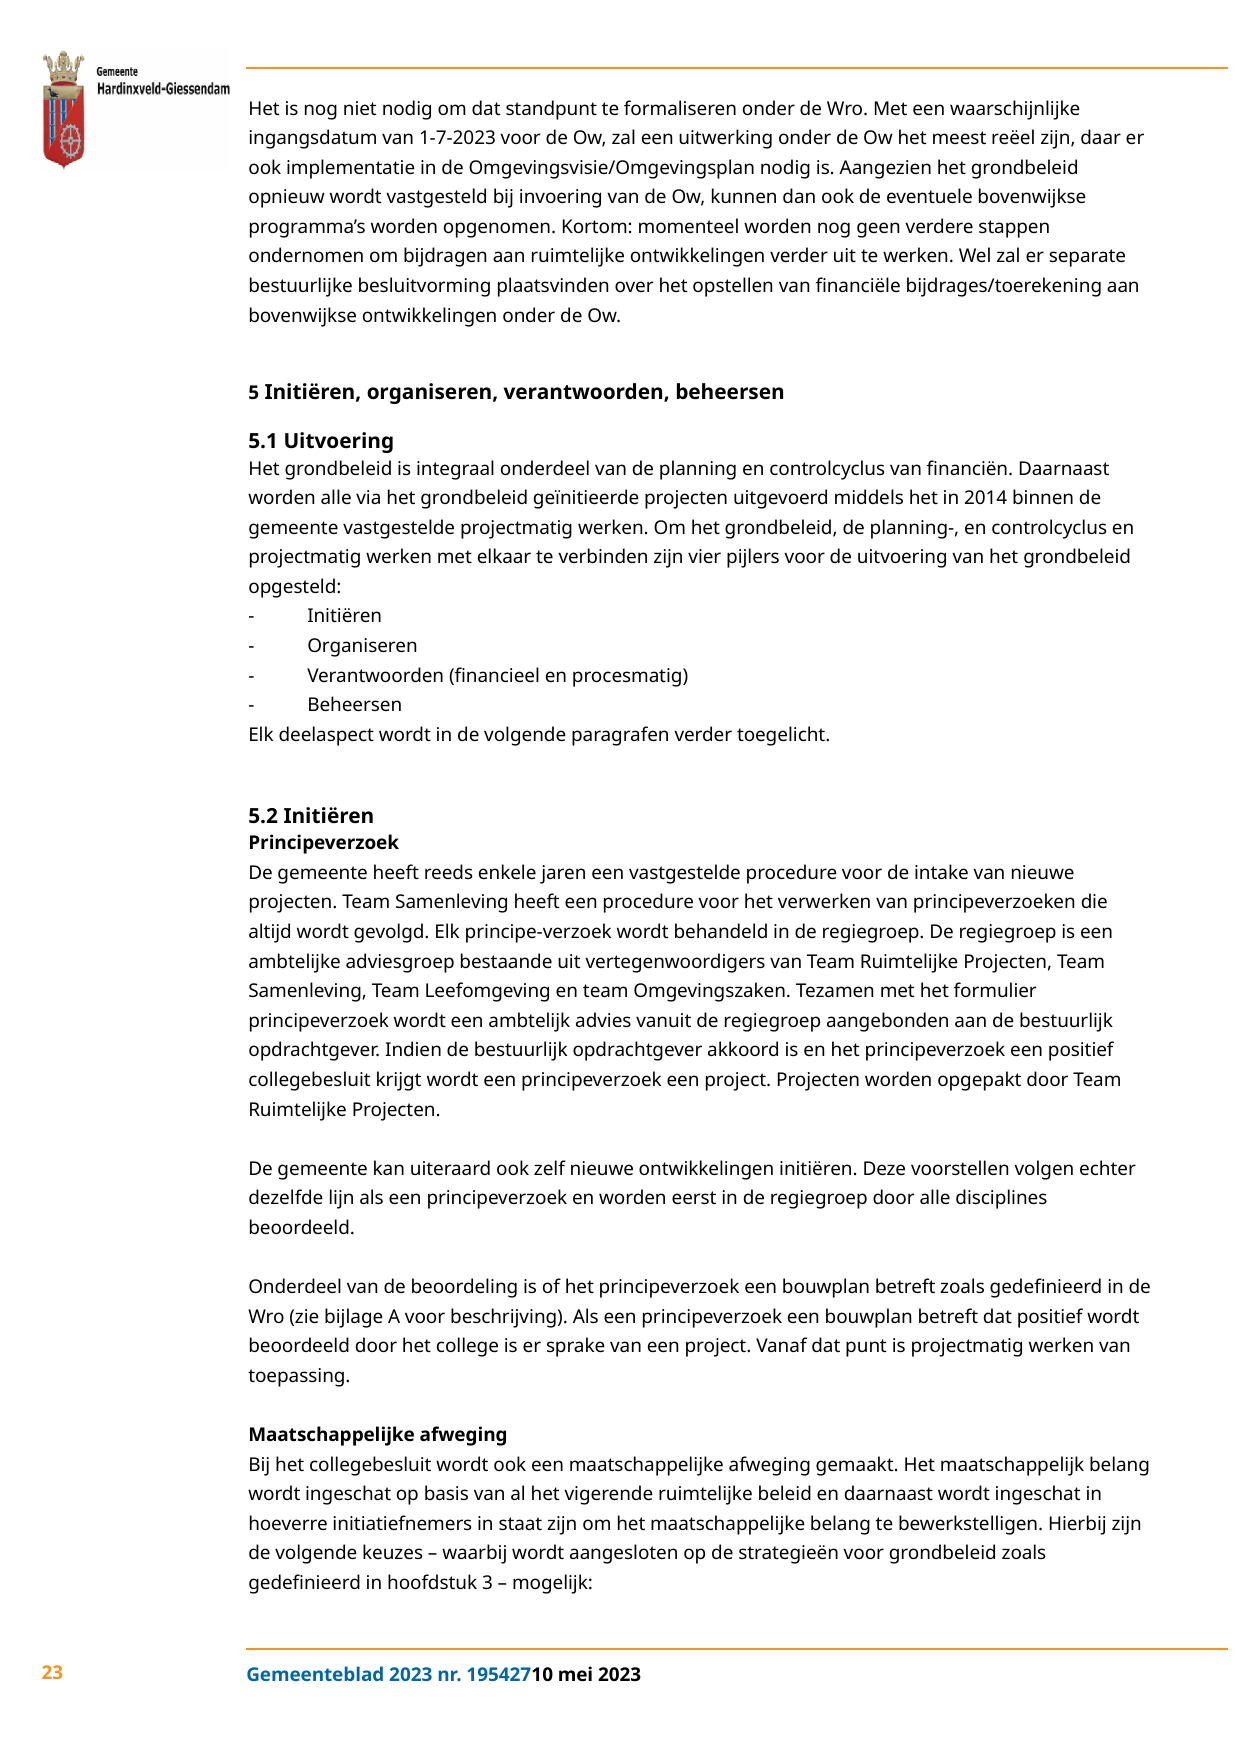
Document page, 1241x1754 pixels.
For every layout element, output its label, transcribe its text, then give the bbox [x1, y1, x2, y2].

list Organiseren [248, 632, 1152, 658]
list Beheersen [248, 691, 1152, 717]
text De gemeente heeft reeds enkele jaren een vastgestelde procedure voor de intake van nieuwe projecten. Team Samenleving heeft een procedure voor het verwerken van principeverzoeken die altijd wordt gevolgd. Elk principe-verzoek wordt behandeld in de regiegroep. De regiegroep is een ambtelijke adviesgroep bestaande uit vertegenwoordigers van Team Ruimtelijke Projecten, Team Samenleving, Team Leefomgeving en team Omgevingszaken. Tezamen met het formulier principeverzoek wordt een ambtelijk advies vanuit de regiegroep aangebonden aan de bestuurlijk opdrachtgever. Indien de bestuurlijk opdrachtgever akkoord is en het principeverzoek een positief collegebesluit krijgt wordt een principeverzoek een project. Projecten worden opgepakt door Team Ruimtelijke Projecten. [248, 859, 1152, 1121]
text Maatschappelijke afweging [248, 1421, 1152, 1447]
text Bij het collegebesluit wordt ook een maatschappelijke afweging gemaakt. Het maatschappelijk belang wordt ingeschat op basis van al het vigerende ruimtelijke beleid en daarnaast wordt ingeschat in hoeverre initiatiefnemers in staat zijn om het maatschappelijke belang te bewerkstelligen. Hierbij zijn de volgende keuzes – waarbij wordt aangesloten op de strategieën voor grondbeleid zoals gedefinieerd in hoofdstuk 3 – mogelijk: [248, 1451, 1152, 1595]
list Verantwoorden (financieel en procesmatig) [248, 662, 1152, 688]
text Elk deelaspect wordt in de volgende paragrafen verder toegelicht. [248, 721, 1152, 747]
text Principeverzoek [248, 829, 1152, 855]
text Het grondbeleid is integraal onderdeel van de planning en controlcyclus van financiën. Daarnaast worden alle via het grondbeleid geïnitieerde projecten uitgevoerd middels het in 2014 binnen de gemeente vastgestelde projectmatig werken. Om het grondbeleid, de planning-, en controlcyclus en projectmatig werken met elkaar te verbinden zijn vier pijlers voor de uitvoering van het grondbeleid opgesteld: [248, 455, 1152, 599]
text 5.2 Initiëren [248, 801, 1152, 829]
text 5 Initiëren, organiseren, verantwoorden, beheersen [248, 377, 1152, 406]
text Onderdeel van de beoordeling is of het principeverzoek een bouwplan betreft zoals gedefinieerd in de Wro (zie bijlage A voor beschrijving). Als een principeverzoek een bouwplan betreft dat positief wordt beoordeeld door het college is er sprake van een project. Vanaf dat punt is projectmatig werken van toepassing. [248, 1273, 1152, 1388]
picture [41, 47, 231, 172]
text 5.1 Uitvoering [248, 426, 1152, 455]
list Initiëren [248, 603, 1152, 628]
text De gemeente kan uiteraard ook zelf nieuwe ontwikkelingen initiëren. Deze voorstellen volgen echter dezelfde lijn als een principeverzoek en worden eerst in de regiegroep door alle disciplines beoordeeld. [248, 1155, 1152, 1240]
text Het is nog niet nodig om dat standpunt te formaliseren onder de Wro. Met een waarschijnlijke ingangsdatum van 1-7-2023 voor de Ow, zal een uitwerking onder de Ow het meest reëel zijn, daar er ook implementatie in de Omgevingsvisie/Omgevingsplan nodig is. Aangezien het grondbeleid opnieuw wordt vastgesteld bij invoering van de Ow, kunnen dan ook de eventuele bovenwijkse programma’s worden opgenomen. Kortom: momenteel worden nog geen verdere stappen ondernomen om bijdragen aan ruimtelijke ontwikkelingen verder uit te werken. Wel zal er separate bestuurlijke besluitvorming plaatsvinden over het opstellen van financiële bijdrages/toerekening aan bovenwijkse ontwikkelingen onder de Ow. [248, 95, 1152, 328]
